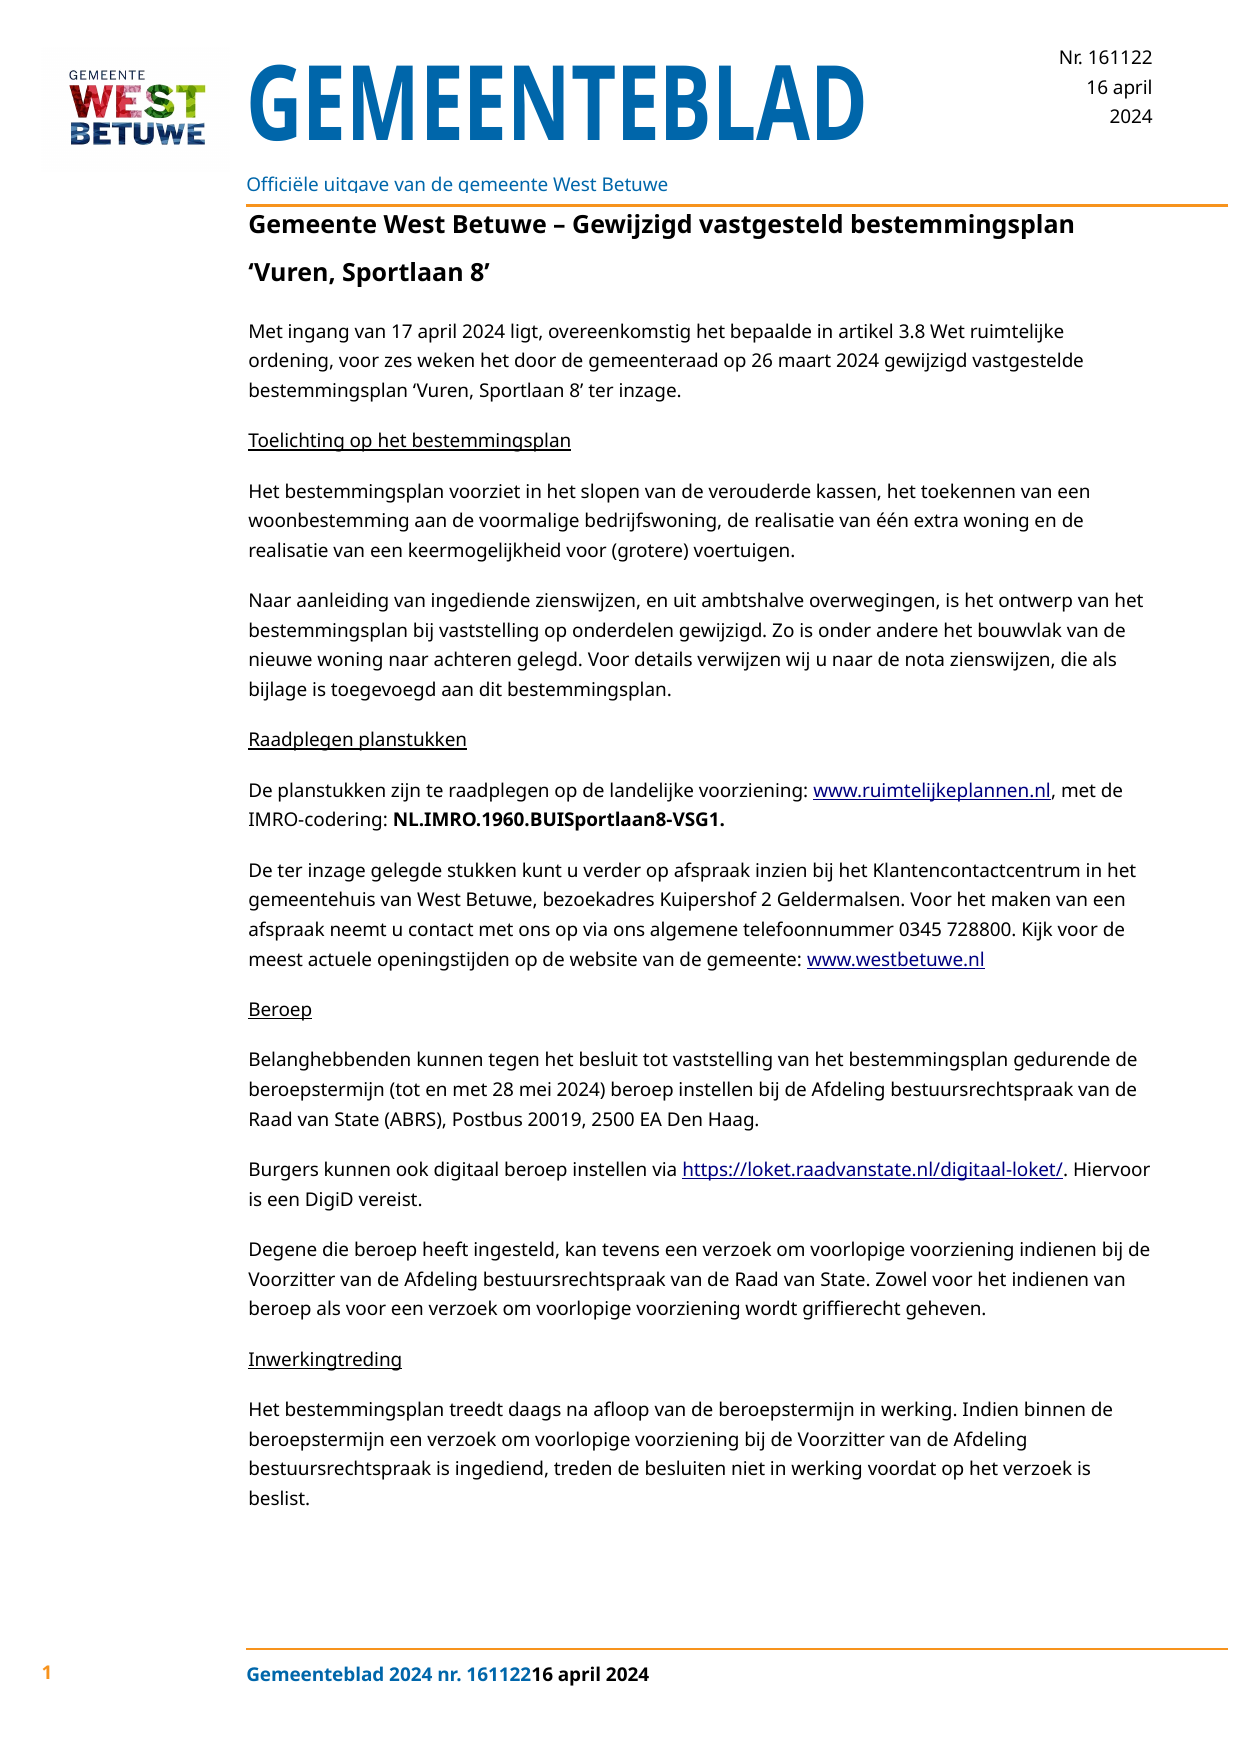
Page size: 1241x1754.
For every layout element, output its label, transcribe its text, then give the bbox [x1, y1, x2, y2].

text Degene die beroep heeft ingesteld, kan tevens een verzoek om voorlopige voorziening indienen bij de Voorzitter van de Afdeling bestuursrechtspraak van de Raad van State. Zowel voor het indienen van beroep als voor een verzoek om voorlopige voorziening wordt griffierecht geheven. [248, 1236, 1152, 1321]
text Burgers kunnen ook digitaal beroep instellen via https://loket.raadvanstate.nl/digitaal-loket/. Hiervoor is een DigiD vereist. [248, 1156, 1152, 1212]
text De ter inzage gelegde stukken kunt u verder op afspraak inzien bij het Klantencontactcentrum in het gemeentehuis van West Betuwe, bezoekadres Kuipershof 2 Geldermalsen. Voor het maken van een afspraak neemt u contact met ons op via ons algemene telefoonnummer 0345 728800. Kijk voor de meest actuele openingstijden op de website van de gemeente: www.westbetuwe.nl [248, 857, 1152, 972]
text Belanghebbenden kunnen tegen het besluit tot vaststelling van het bestemmingsplan gedurende de beroepstermijn (tot en met 28 mei 2024) beroep instellen bij de Afdeling bestuursrechtspraak van de Raad van State (ABRS), Postbus 20019, 2500 EA Den Haag. [248, 1047, 1152, 1132]
text Beroep [248, 996, 1152, 1022]
text Inwerkingtreding [248, 1346, 1152, 1372]
text Gemeente West Betuwe – Gewijzigd vastgesteld bestemmingsplan ‘Vuren, Sportlaan 8’ [248, 207, 1152, 288]
picture [41, 47, 231, 172]
text Naar aanleiding van ingediende zienswijzen, en uit ambtshalve overwegingen, is het ontwerp van het bestemmingsplan bij vaststelling op onderdelen gewijzigd. Zo is onder andere het bouwvlak van de nieuwe woning naar achteren gelegd. Voor details verwijzen wij u naar de nota zienswijzen, die als bijlage is toegevoegd aan dit bestemmingsplan. [248, 587, 1152, 702]
text De planstukken zijn te raadplegen op de landelijke voorziening: www.ruimtelijkeplannen.nl, met de IMRO-codering: NL.IMRO.1960.BUISportlaan8-VSG1. [248, 777, 1152, 832]
text Toelichting op het bestemmingsplan [248, 427, 1152, 453]
text Het bestemmingsplan voorziet in het slopen van de verouderde kassen, het toekennen van een woonbestemming aan de voormalige bedrijfswoning, de realisatie van één extra woning en de realisatie van een keermogelijkheid voor (grotere) voertuigen. [248, 478, 1152, 563]
text Het bestemmingsplan treedt daags na afloop van de beroepstermijn in werking. Indien binnen de beroepstermijn een verzoek om voorlopige voorziening bij de Voorzitter van de Afdeling bestuursrechtspraak is ingediend, treden de besluiten niet in werking voordat op het verzoek is beslist. [248, 1396, 1152, 1511]
text Raadplegen planstukken [248, 727, 1152, 752]
text Met ingang van 17 april 2024 ligt, overeenkomstig het bepaalde in artikel 3.8 Wet ruimtelijke ordening, voor zes weken het door de gemeenteraad op 26 maart 2024 gewijzigd vastgestelde bestemmingsplan ‘Vuren, Sportlaan 8’ ter inzage. [248, 318, 1152, 403]
